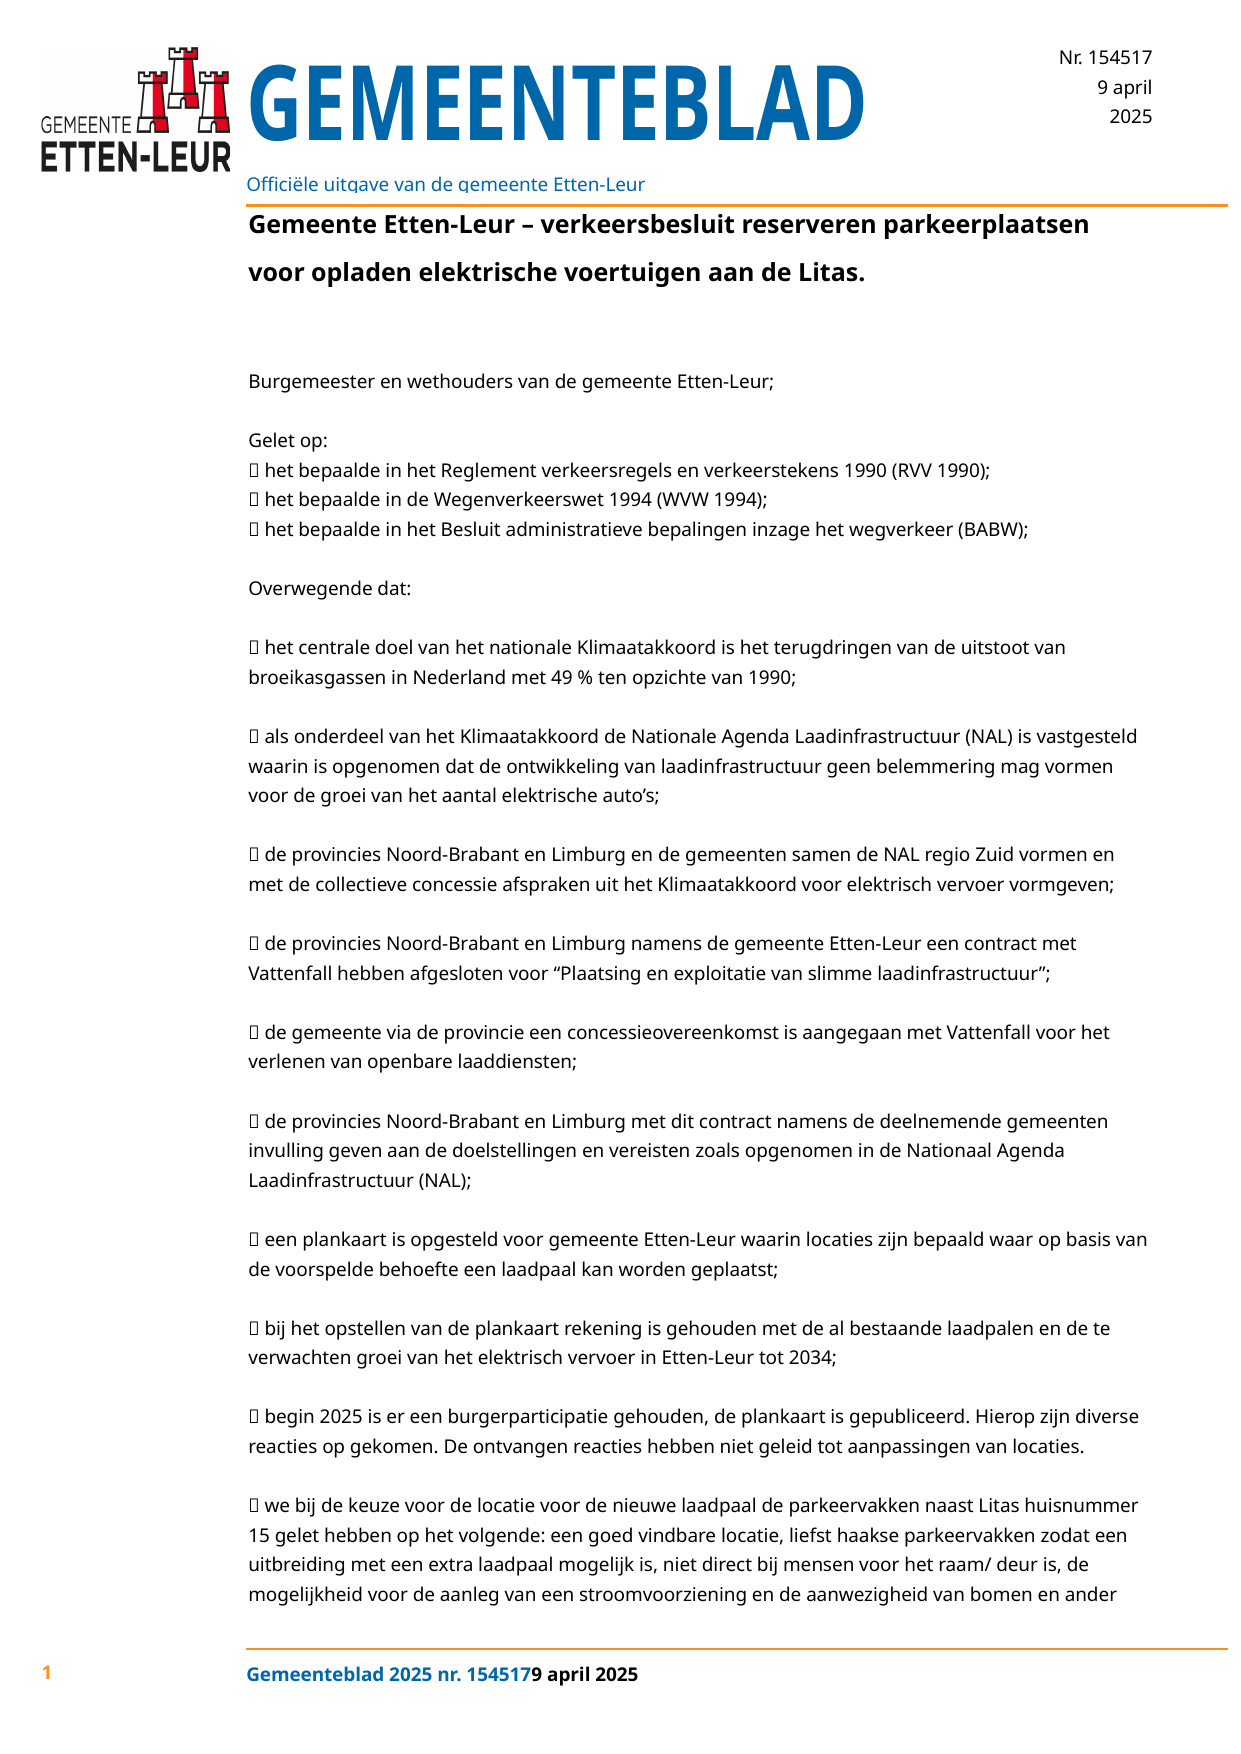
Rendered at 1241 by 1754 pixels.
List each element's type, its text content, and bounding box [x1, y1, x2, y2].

text  de provincies Noord-Brabant en Limburg namens de gemeente Etten-Leur een contract met Vattenfall hebben afgesloten voor “Plaatsing en exploitatie van slimme laadinfrastructuur”; [248, 930, 1152, 986]
text Burgemeester en wethouders van de gemeente Etten-Leur; [248, 368, 1152, 394]
text  bij het opstellen van de plankaart rekening is gehouden met de al bestaande laadpalen en de te verwachten groei van het elektrisch vervoer in Etten-Leur tot 2034; [248, 1315, 1152, 1370]
text Gemeente Etten-Leur – verkeersbesluit reserveren parkeerplaatsen voor opladen elektrische voertuigen aan de Litas. [248, 207, 1152, 288]
text  begin 2025 is er een burgerparticipatie gehouden, de plankaart is gepubliceerd. Hierop zijn diverse reacties op gekomen. De ontvangen reacties hebben niet geleid tot aanpassingen van locaties. [248, 1404, 1152, 1459]
text  de gemeente via de provincie een concessieovereenkomst is aangegaan met Vattenfall voor het verlenen van openbare laaddiensten; [248, 1019, 1152, 1074]
text  de provincies Noord-Brabant en Limburg en de gemeenten samen de NAL regio Zuid vormen en met de collectieve concessie afspraken uit het Klimaatakkoord voor elektrisch vervoer vormgeven; [248, 842, 1152, 897]
text  het bepaalde in het Reglement verkeersregels en verkeerstekens 1990 (RVV 1990); [248, 457, 1152, 483]
picture [41, 47, 231, 172]
text  een plankaart is opgesteld voor gemeente Etten-Leur waarin locaties zijn bepaald waar op basis van de voorspelde behoefte een laadpaal kan worden geplaatst; [248, 1226, 1152, 1281]
text  het bepaalde in het Besluit administratieve bepalingen inzage het wegverkeer (BABW); [248, 516, 1152, 542]
text Overwegende dat: [248, 575, 1152, 601]
text  de provincies Noord-Brabant en Limburg met dit contract namens de deelnemende gemeenten invulling geven aan de doelstellingen en vereisten zoals opgenomen in de Nationaal Agenda Laadinfrastructuur (NAL); [248, 1108, 1152, 1193]
text  als onderdeel van het Klimaatakkoord de Nationale Agenda Laadinfrastructuur (NAL) is vastgesteld waarin is opgenomen dat de ontwikkeling van laadinfrastructuur geen belemmering mag vormen voor de groei van het aantal elektrische auto’s; [248, 723, 1152, 808]
text  het bepaalde in de Wegenverkeerswet 1994 (WVW 1994); [248, 487, 1152, 512]
text Gelet op: [248, 427, 1152, 453]
text  het centrale doel van het nationale Klimaatakkoord is het terugdringen van de uitstoot van broeikasgassen in Nederland met 49 % ten opzichte van 1990; [248, 634, 1152, 690]
text  we bij de keuze voor de locatie voor de nieuwe laadpaal de parkeervakken naast Litas huisnummer 15 gelet hebben op het volgende: een goed vindbare locatie, liefst haakse parkeervakken zodat een uitbreiding met een extra laadpaal mogelijk is, niet direct bij mensen voor het raam/ deur is, de mogelijkheid voor de aanleg van een stroomvoorziening en de aanwezigheid van bomen en ander [248, 1492, 1152, 1607]
